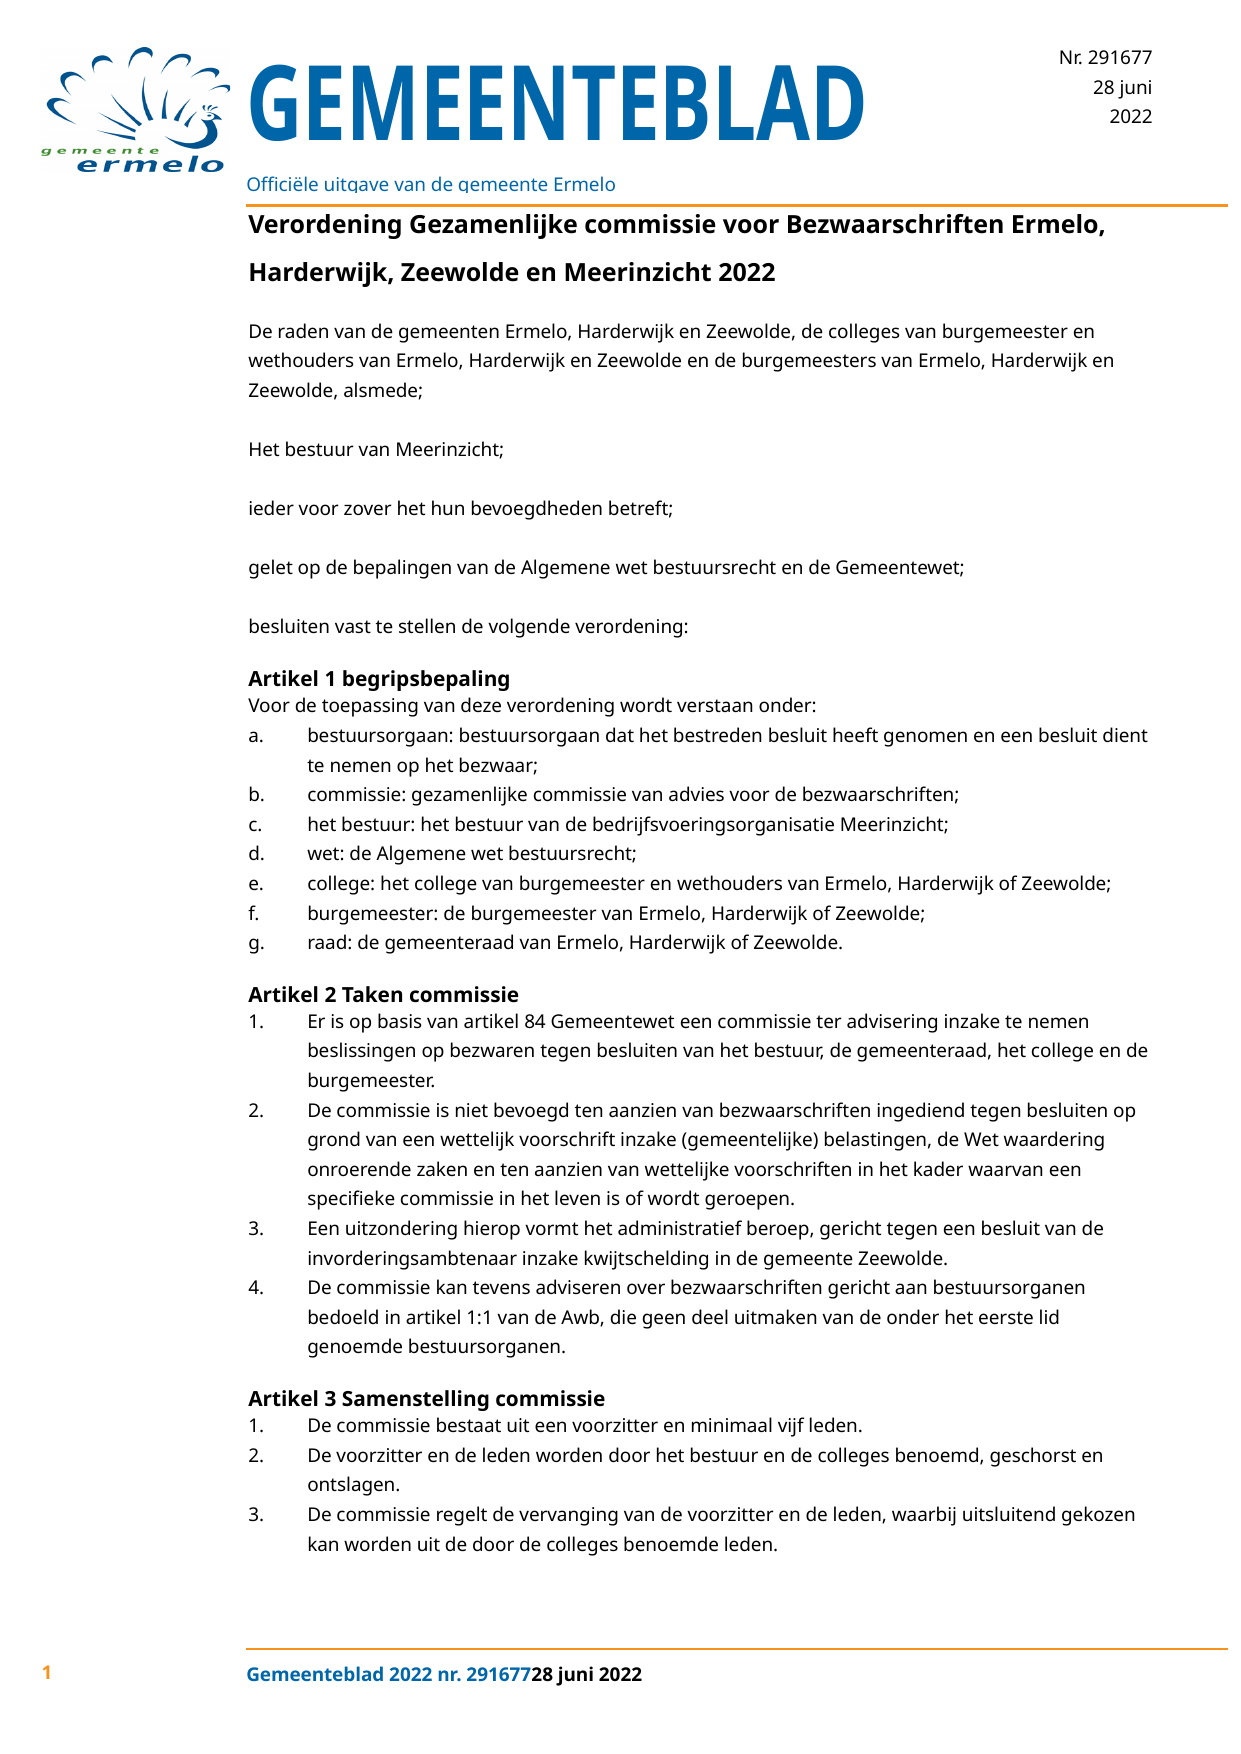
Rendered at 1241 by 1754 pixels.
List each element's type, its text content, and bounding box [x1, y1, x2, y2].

list commissie: gezamenlijke commissie van advies voor de bezwaarschriften; [248, 781, 1152, 807]
text Artikel 1 begripsbepaling [248, 664, 1152, 693]
list het bestuur: het bestuur van de bedrijfsvoeringsorganisatie Meerinzicht; [248, 811, 1152, 837]
list burgemeester: de burgemeester van Ermelo, Harderwijk of Zeewolde; [248, 900, 1152, 925]
list De commissie regelt de vervanging van de voorzitter en de leden, waarbij uitsluitend gekozen kan worden uit de door de colleges benoemde leden. [248, 1501, 1152, 1556]
text ieder voor zover het hun bevoegdheden betreft; [248, 495, 1152, 521]
picture [41, 47, 231, 172]
list wet: de Algemene wet bestuursrecht; [248, 841, 1152, 866]
text Verordening Gezamenlijke commissie voor Bezwaarschriften Ermelo, Harderwijk, Zeewolde en Meerinzicht 2022 [248, 207, 1152, 288]
list Een uitzondering hierop vormt het administratief beroep, gericht tegen een besluit van de invorderingsambtenaar inzake kwijtschelding in de gemeente Zeewolde. [248, 1215, 1152, 1271]
list Er is op basis van artikel 84 Gemeentewet een commissie ter advisering inzake te nemen beslissingen op bezwaren tegen besluiten van het bestuur, de gemeenteraad, het college en de burgemeester. [248, 1008, 1152, 1093]
list De commissie is niet bevoegd ten aanzien van bezwaarschriften ingediend tegen besluiten op grond van een wettelijk voorschrift inzake (gemeentelijke) belastingen, de Wet waardering onroerende zaken en ten aanzien van wettelijke voorschriften in het kader waarvan een specifieke commissie in het leven is of wordt geroepen. [248, 1097, 1152, 1211]
text Het bestuur van Meerinzicht; [248, 436, 1152, 462]
text Voor de toepassing van deze verordening wordt verstaan onder: [248, 693, 1152, 718]
list raad: de gemeenteraad van Ermelo, Harderwijk of Zeewolde. [248, 929, 1152, 955]
text besluiten vast te stellen de volgende verordening: [248, 614, 1152, 639]
text Artikel 3 Samenstelling commissie [248, 1384, 1152, 1412]
list De voorzitter en de leden worden door het bestuur en de colleges benoemd, geschorst en ontslagen. [248, 1442, 1152, 1497]
list college: het college van burgemeester en wethouders van Ermelo, Harderwijk of Zeewolde; [248, 870, 1152, 896]
text gelet op de bepalingen van de Algemene wet bestuursrecht en de Gemeentewet; [248, 554, 1152, 580]
list De commissie kan tevens adviseren over bezwaarschriften gericht aan bestuursorganen bedoeld in artikel 1:1 van de Awb, die geen deel uitmaken van de onder het eerste lid genoemde bestuursorganen. [248, 1274, 1152, 1359]
list De commissie bestaat uit een voorzitter en minimaal vijf leden. [248, 1412, 1152, 1438]
text Artikel 2 Taken commissie [248, 980, 1152, 1008]
list bestuursorgaan: bestuursorgaan dat het bestreden besluit heeft genomen en een besluit dient te nemen op het bezwaar; [248, 722, 1152, 777]
text De raden van de gemeenten Ermelo, Harderwijk en Zeewolde, de colleges van burgemeester en wethouders van Ermelo, Harderwijk en Zeewolde en de burgemeesters van Ermelo, Harderwijk en Zeewolde, alsmede; [248, 318, 1152, 403]
